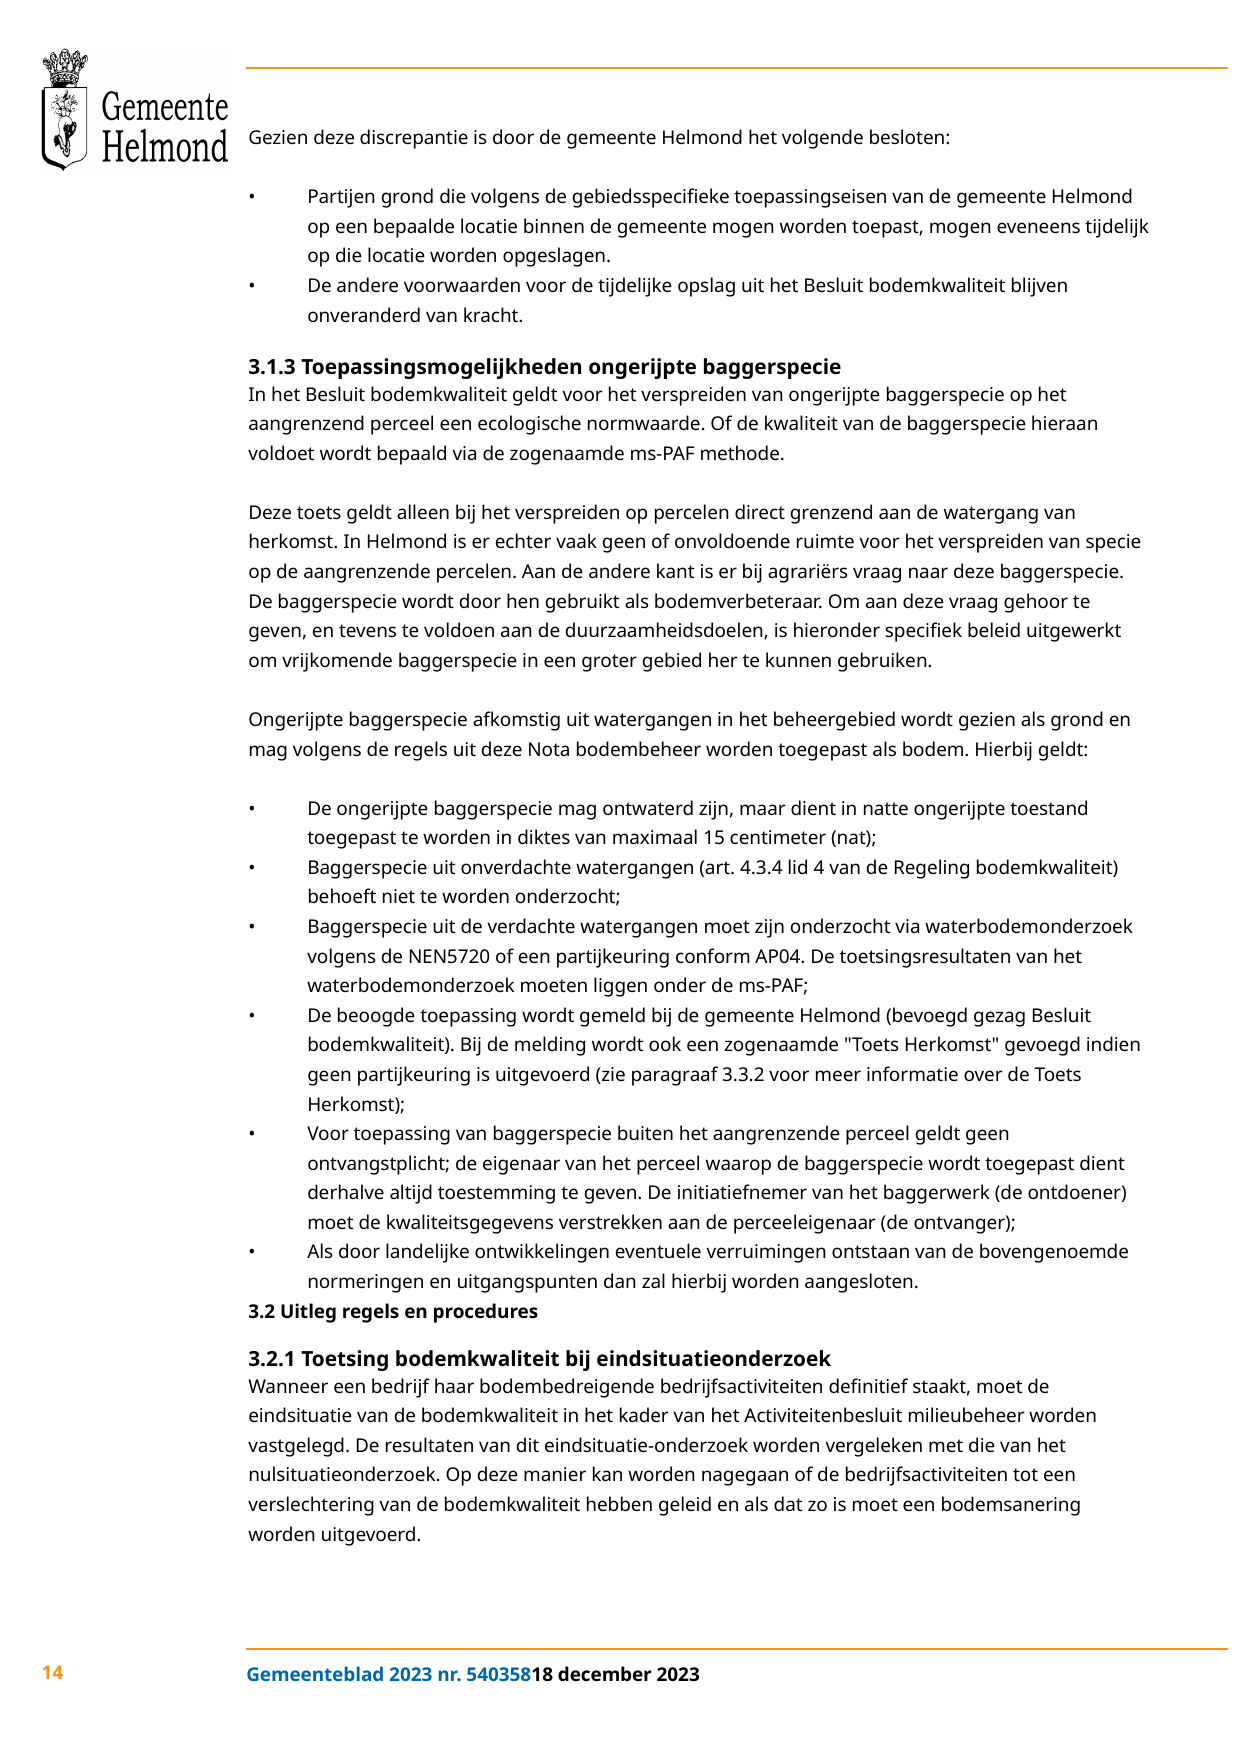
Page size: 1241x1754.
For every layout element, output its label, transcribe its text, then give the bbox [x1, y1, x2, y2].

list De beoogde toepassing wordt gemeld bij de gemeente Helmond (bevoegd gezag Besluit bodemkwaliteit). Bij de melding wordt ook een zogenaamde "Toets Herkomst" gevoegd indien geen partijkeuring is uitgevoerd (zie paragraaf 3.3.2 voor meer informatie over de Toets Herkomst); [248, 1002, 1152, 1116]
list Partijen grond die volgens de gebiedsspecifieke toepassingseisen van de gemeente Helmond op een bepaalde locatie binnen de gemeente mogen worden toepast, mogen eveneens tijdelijk op die locatie worden opgeslagen. [248, 183, 1152, 268]
text Gezien deze discrepantie is door de gemeente Helmond het volgende besloten: [248, 124, 1152, 150]
picture [41, 47, 231, 172]
list Voor toepassing van baggerspecie buiten het aangrenzende perceel geldt geen ontvangstplicht; de eigenaar van het perceel waarop de baggerspecie wordt toegepast dient derhalve altijd toestemming te geven. De initiatiefnemer van het baggerwerk (de ontdoener) moet de kwaliteitsgegevens verstrekken aan de perceeleigenaar (de ontvanger); [248, 1120, 1152, 1235]
text 3.2 Uitleg regels en procedures [248, 1298, 1152, 1323]
list Baggerspecie uit de verdachte watergangen moet zijn onderzocht via waterbodemonderzoek volgens de NEN5720 of een partijkeuring conform AP04. De toetsingsresultaten van het waterbodemonderzoek moeten liggen onder de ms-PAF; [248, 913, 1152, 998]
text Deze toets geldt alleen bij het verspreiden op percelen direct grenzend aan de watergang van herkomst. In Helmond is er echter vaak geen of onvoldoende ruimte voor het verspreiden van specie op de aangrenzende percelen. Aan de andere kant is er bij agrariërs vraag naar deze baggerspecie. De baggerspecie wordt door hen gebruikt als bodemverbeteraar. Om aan deze vraag gehoor te geven, en tevens te voldoen aan de duurzaamheidsdoelen, is hieronder specifiek beleid uitgewerkt om vrijkomende baggerspecie in een groter gebied her te kunnen gebruiken. [248, 499, 1152, 673]
list Baggerspecie uit onverdachte watergangen (art. 4.3.4 lid 4 van de Regeling bodemkwaliteit) behoeft niet te worden onderzocht; [248, 854, 1152, 909]
list De ongerijpte baggerspecie mag ontwaterd zijn, maar dient in natte ongerijpte toestand toegepast te worden in diktes van maximaal 15 centimeter (nat); [248, 795, 1152, 850]
text 3.1.3 Toepassingsmogelijkheden ongerijpte baggerspecie [248, 352, 1152, 381]
text Ongerijpte baggerspecie afkomstig uit watergangen in het beheergebied wordt gezien als grond en mag volgens de regels uit deze Nota bodembeheer worden toegepast als bodem. Hierbij geldt: [248, 706, 1152, 761]
text 3.2.1 Toetsing bodemkwaliteit bij eindsituatieonderzoek [248, 1344, 1152, 1373]
text In het Besluit bodemkwaliteit geldt voor het verspreiden van ongerijpte baggerspecie op het aangrenzend perceel een ecologische normwaarde. Of de kwaliteit van de baggerspecie hieraan voldoet wordt bepaald via de zogenaamde ms-PAF methode. [248, 381, 1152, 466]
list De andere voorwaarden voor de tijdelijke opslag uit het Besluit bodemkwaliteit blijven onveranderd van kracht. [248, 272, 1152, 328]
list Als door landelijke ontwikkelingen eventuele verruimingen ontstaan van de bovengenoemde normeringen en uitgangspunten dan zal hierbij worden aangesloten. [248, 1239, 1152, 1294]
text Wanneer een bedrijf haar bodembedreigende bedrijfsactiviteiten definitief staakt, moet de eindsituatie van de bodemkwaliteit in het kader van het Activiteitenbesluit milieubeheer worden vastgelegd. De resultaten van dit eindsituatie-onderzoek worden vergeleken met die van het nulsituatieonderzoek. Op deze manier kan worden nagegaan of de bedrijfsactiviteiten tot een verslechtering van de bodemkwaliteit hebben geleid en als dat zo is moet een bodemsanering worden uitgevoerd. [248, 1373, 1152, 1546]
